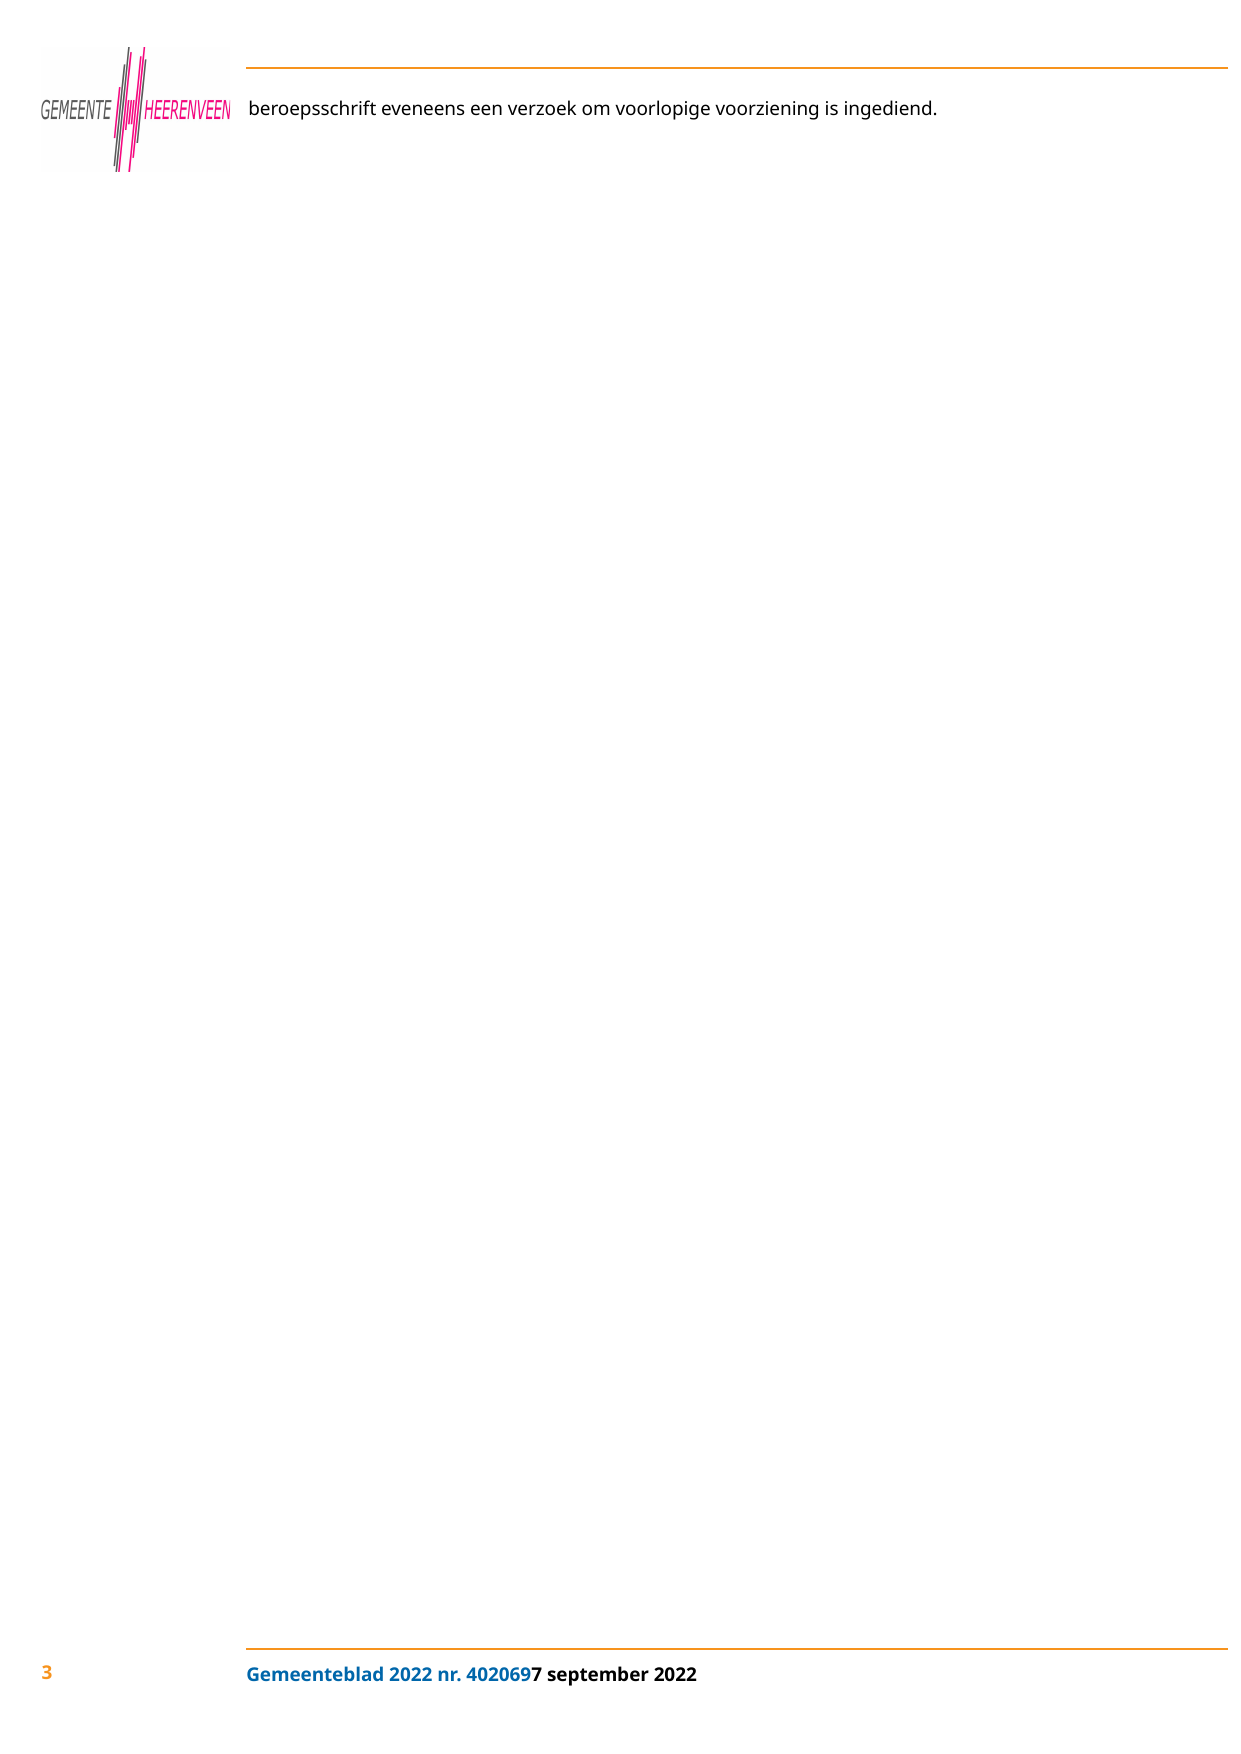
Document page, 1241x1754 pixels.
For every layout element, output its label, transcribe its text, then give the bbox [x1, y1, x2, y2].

picture [41, 47, 231, 172]
text beroepsschrift eveneens een verzoek om voorlopige voorziening is ingediend. [248, 95, 1152, 121]
